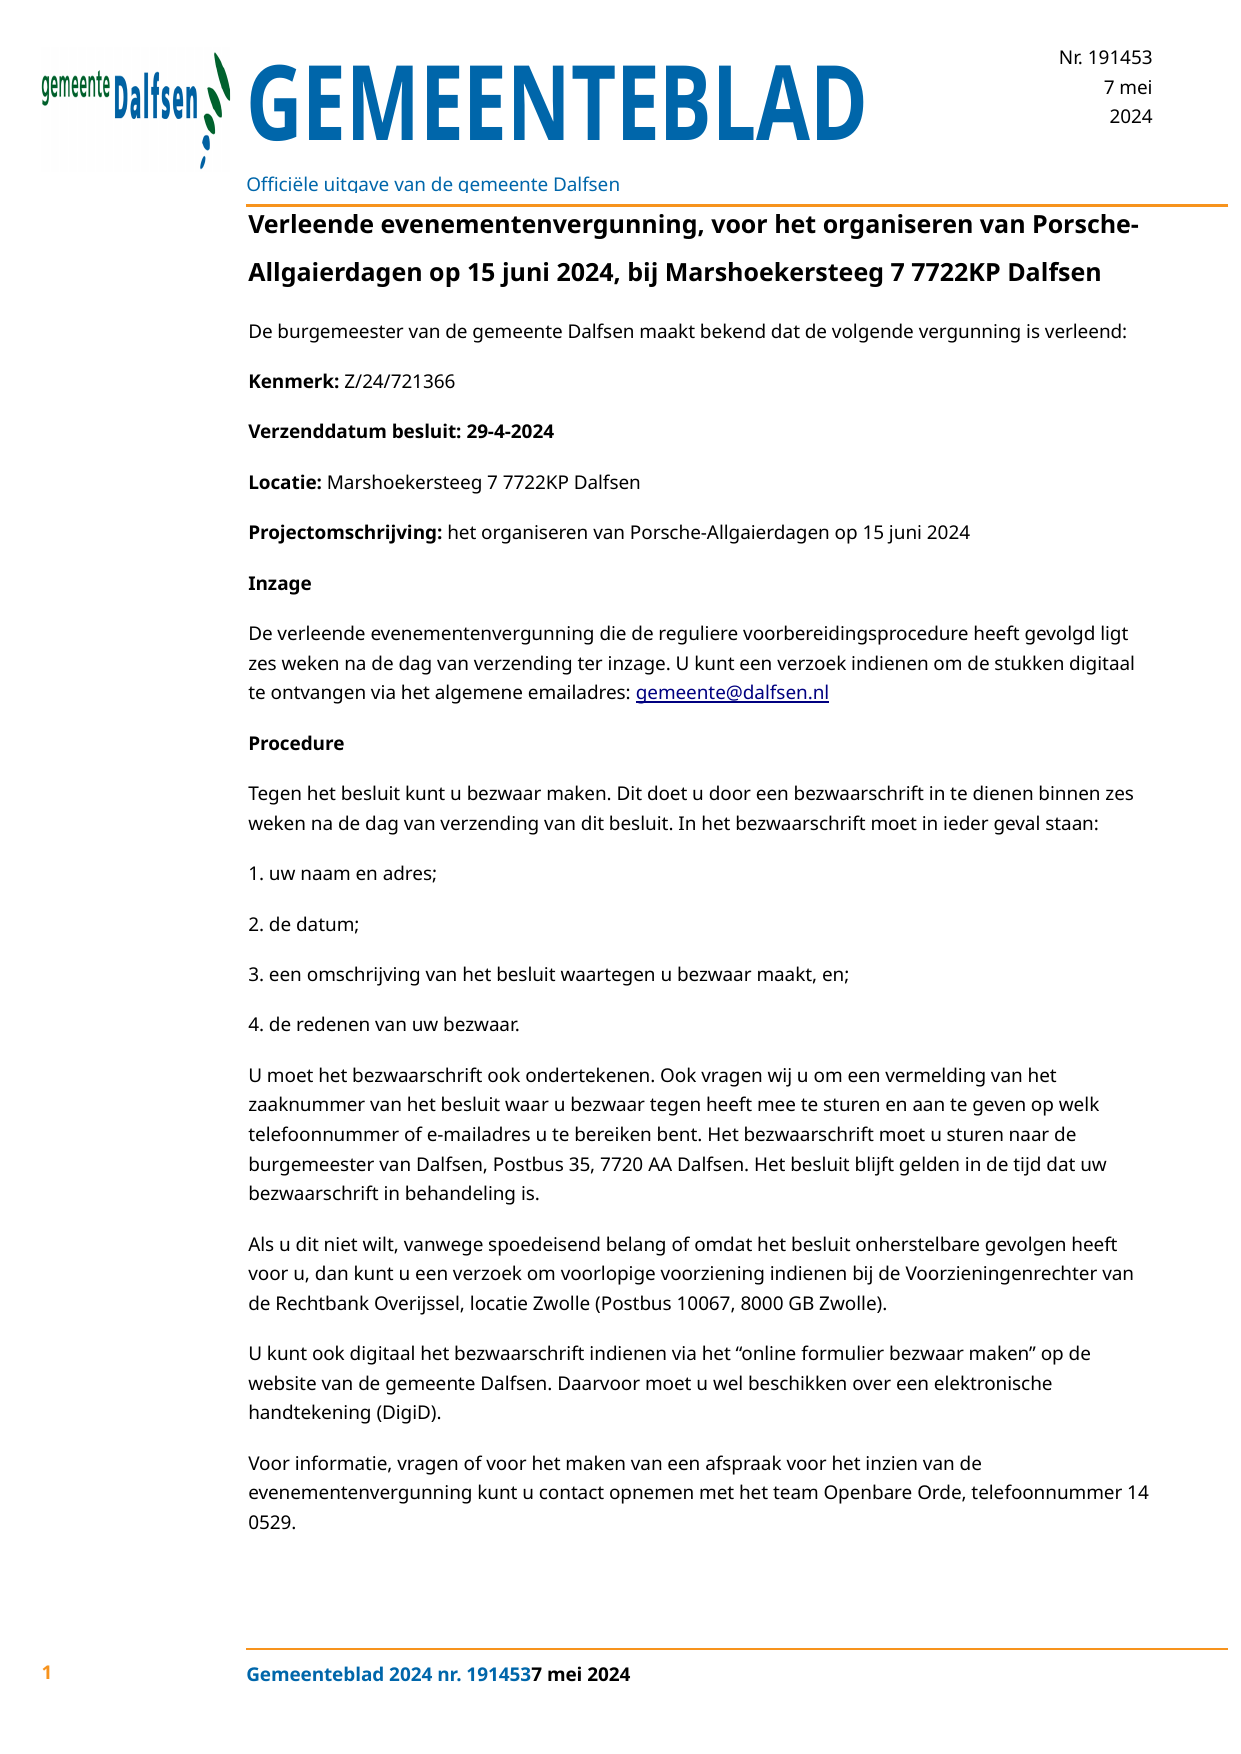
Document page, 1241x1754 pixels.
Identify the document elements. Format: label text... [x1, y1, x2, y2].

text Kenmerk: Z/24/721366 [248, 368, 1152, 394]
text De burgemeester van de gemeente Dalfsen maakt bekend dat de volgende vergunning is verleend: [248, 318, 1152, 344]
text 4. de redenen van uw bezwaar. [248, 1012, 1152, 1037]
text Verzenddatum besluit: 29-4-2024 [248, 419, 1152, 444]
text U kunt ook digitaal het bezwaarschrift indienen via het “online formulier bezwaar maken” op de website van de gemeente Dalfsen. Daarvoor moet u wel beschikken over een elektronische handtekening (DigiD). [248, 1340, 1152, 1425]
text Verleende evenementenvergunning, voor het organiseren van Porsche-Allgaierdagen op 15 juni 2024, bij Marshoekersteeg 7 7722KP Dalfsen [248, 207, 1152, 288]
text Voor informatie, vragen of voor het maken van een afspraak voor het inzien van de evenementenvergunning kunt u contact opnemen met het team Openbare Orde, telefoonnummer 14 0529. [248, 1450, 1152, 1535]
picture [41, 47, 231, 172]
text Locatie: Marshoekersteeg 7 7722KP Dalfsen [248, 469, 1152, 495]
text Tegen het besluit kunt u bezwaar maken. Dit doet u door een bezwaarschrift in te dienen binnen zes weken na de dag van verzending van dit besluit. In het bezwaarschrift moet in ieder geval staan: [248, 780, 1152, 836]
text U moet het bezwaarschrift ook ondertekenen. Ook vragen wij u om een vermelding van het zaaknummer van het besluit waar u bezwaar tegen heeft mee te sturen en aan te geven op welk telefoonnummer of e-mailadres u te bereiken bent. Het bezwaarschrift moet u sturen naar de burgemeester van Dalfsen, Postbus 35, 7720 AA Dalfsen. Het besluit blijft gelden in de tijd dat uw bezwaarschrift in behandeling is. [248, 1062, 1152, 1206]
text Projectomschrijving: het organiseren van Porsche-Allgaierdagen op 15 juni 2024 [248, 519, 1152, 545]
text 1. uw naam en adres; [248, 860, 1152, 886]
text 2. de datum; [248, 911, 1152, 937]
text Inzage [248, 570, 1152, 596]
text Procedure [248, 730, 1152, 756]
text 3. een omschrijving van het besluit waartegen u bezwaar maakt, en; [248, 961, 1152, 987]
text Als u dit niet wilt, vanwege spoedeisend belang of omdat het besluit onherstelbare gevolgen heeft voor u, dan kunt u een verzoek om voorlopige voorziening indienen bij de Voorzieningenrechter van de Rechtbank Overijssel, locatie Zwolle (Postbus 10067, 8000 GB Zwolle). [248, 1231, 1152, 1316]
text De verleende evenementenvergunning die de reguliere voorbereidingsprocedure heeft gevolgd ligt zes weken na de dag van verzending ter inzage. U kunt een verzoek indienen om de stukken digitaal te ontvangen via het algemene emailadres: gemeente@dalfsen.nl [248, 620, 1152, 705]
